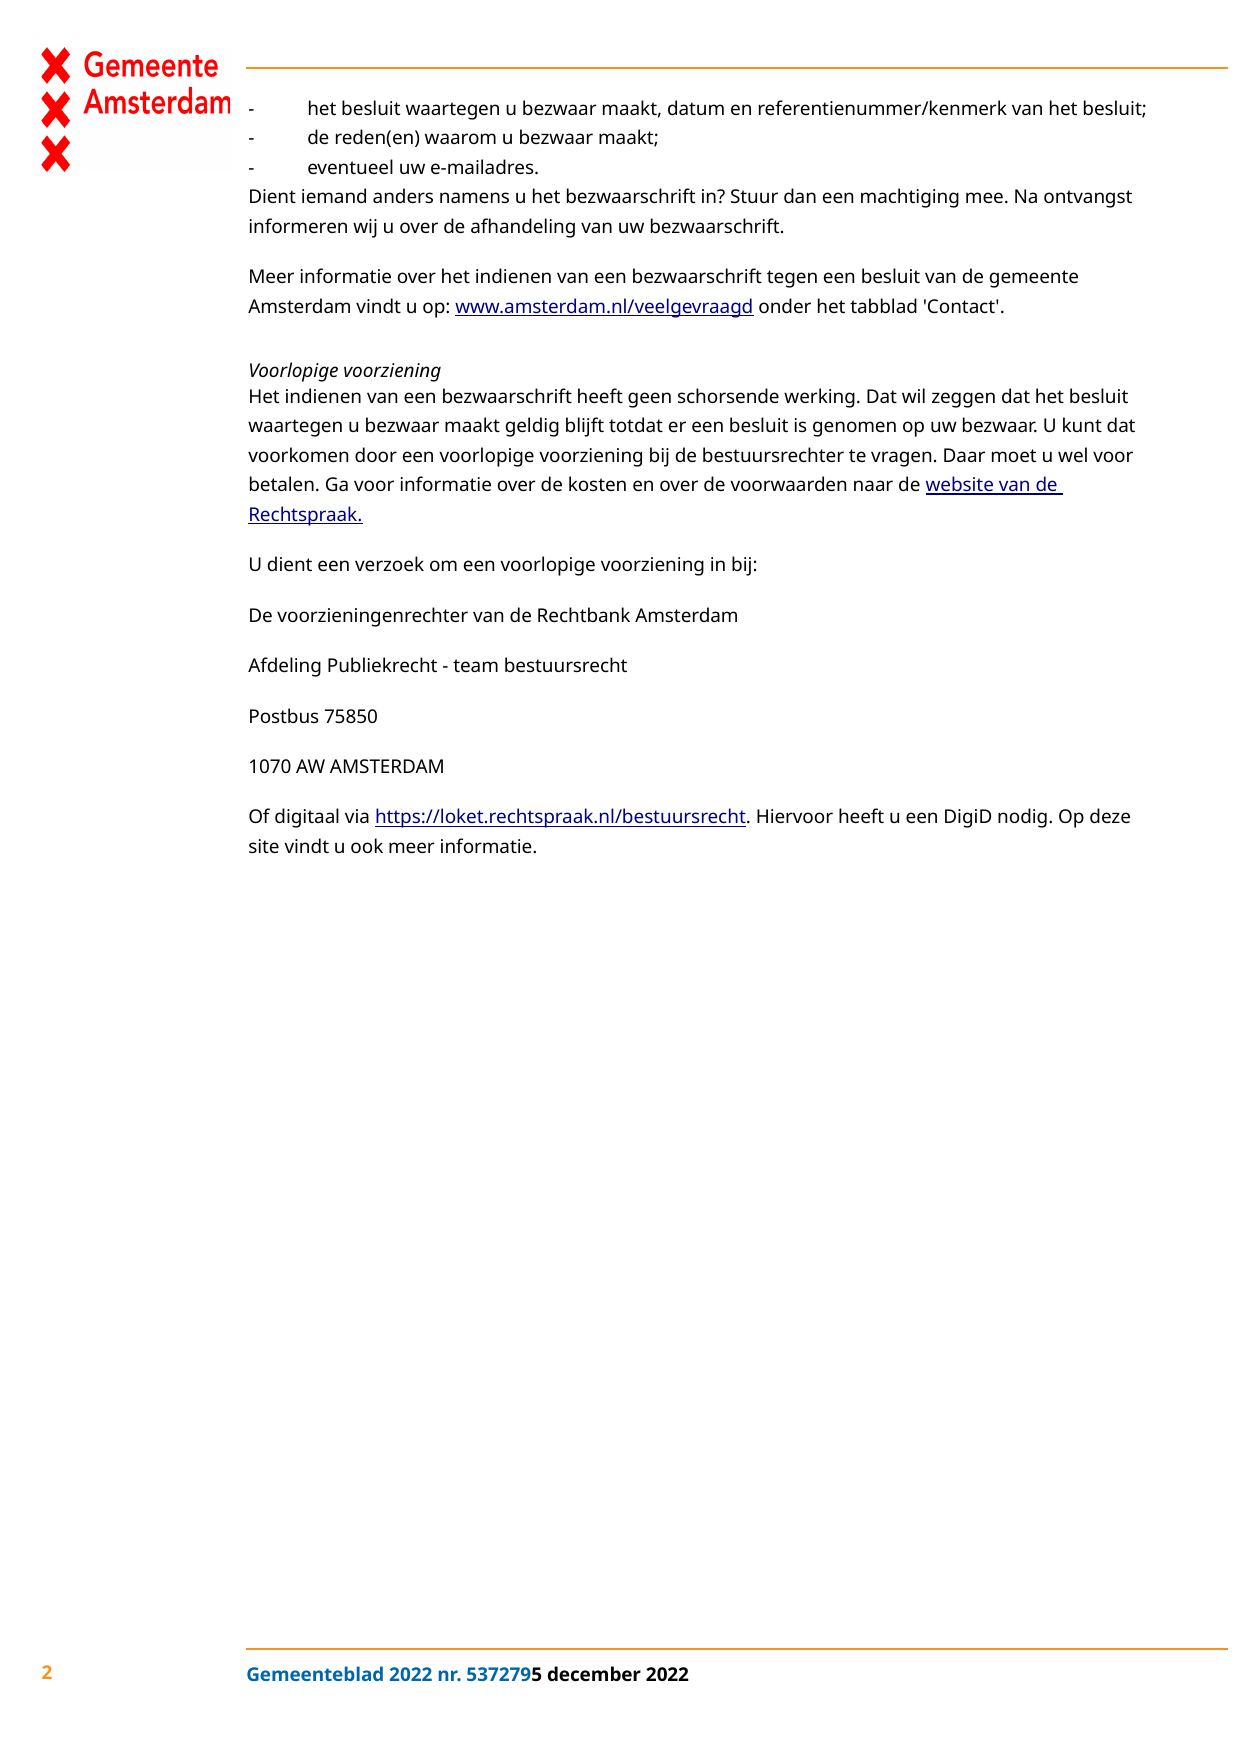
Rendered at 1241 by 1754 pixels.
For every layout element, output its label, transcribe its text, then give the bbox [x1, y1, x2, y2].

text Postbus 75850 [248, 703, 1152, 728]
text Het indienen van een bezwaarschrift heeft geen schorsende werking. Dat wil zeggen dat het besluit waartegen u bezwaar maakt geldig blijft totdat er een besluit is genomen op uw bezwaar. U kunt dat voorkomen door een voorlopige voorziening bij de bestuursrechter te vragen. Daar moet u wel voor betalen. Ga voor informatie over de kosten en over de voorwaarden naar de website van de Rechtspraak. [248, 383, 1152, 527]
text Meer informatie over het indienen van een bezwaarschrift tegen een besluit van de gemeente Amsterdam vindt u op: www.amsterdam.nl/veelgevraagd onder het tabblad 'Contact'. [248, 263, 1152, 319]
text U dient een verzoek om een voorlopige voorziening in bij: [248, 552, 1152, 577]
list het besluit waartegen u bezwaar maakt, datum en referentienummer/kenmerk van het besluit; [248, 95, 1152, 121]
list eventueel uw e-mailadres. [248, 154, 1152, 180]
text Of digitaal via https://loket.rechtspraak.nl/bestuursrecht. Hiervoor heeft u een DigiD nodig. Op deze site vindt u ook meer informatie. [248, 804, 1152, 859]
picture [41, 47, 231, 172]
text De voorzieningenrechter van de Rechtbank Amsterdam [248, 602, 1152, 628]
text Voorlopige voorziening [248, 357, 1152, 383]
list de reden(en) waarom u bezwaar maakt; [248, 124, 1152, 150]
text Dient iemand anders namens u het bezwaarschrift in? Stuur dan een machtiging mee. Na ontvangst informeren wij u over de afhandeling van uw bezwaarschrift. [248, 183, 1152, 239]
text 1070 AW AMSTERDAM [248, 753, 1152, 779]
text Afdeling Publiekrecht - team bestuursrecht [248, 652, 1152, 678]
